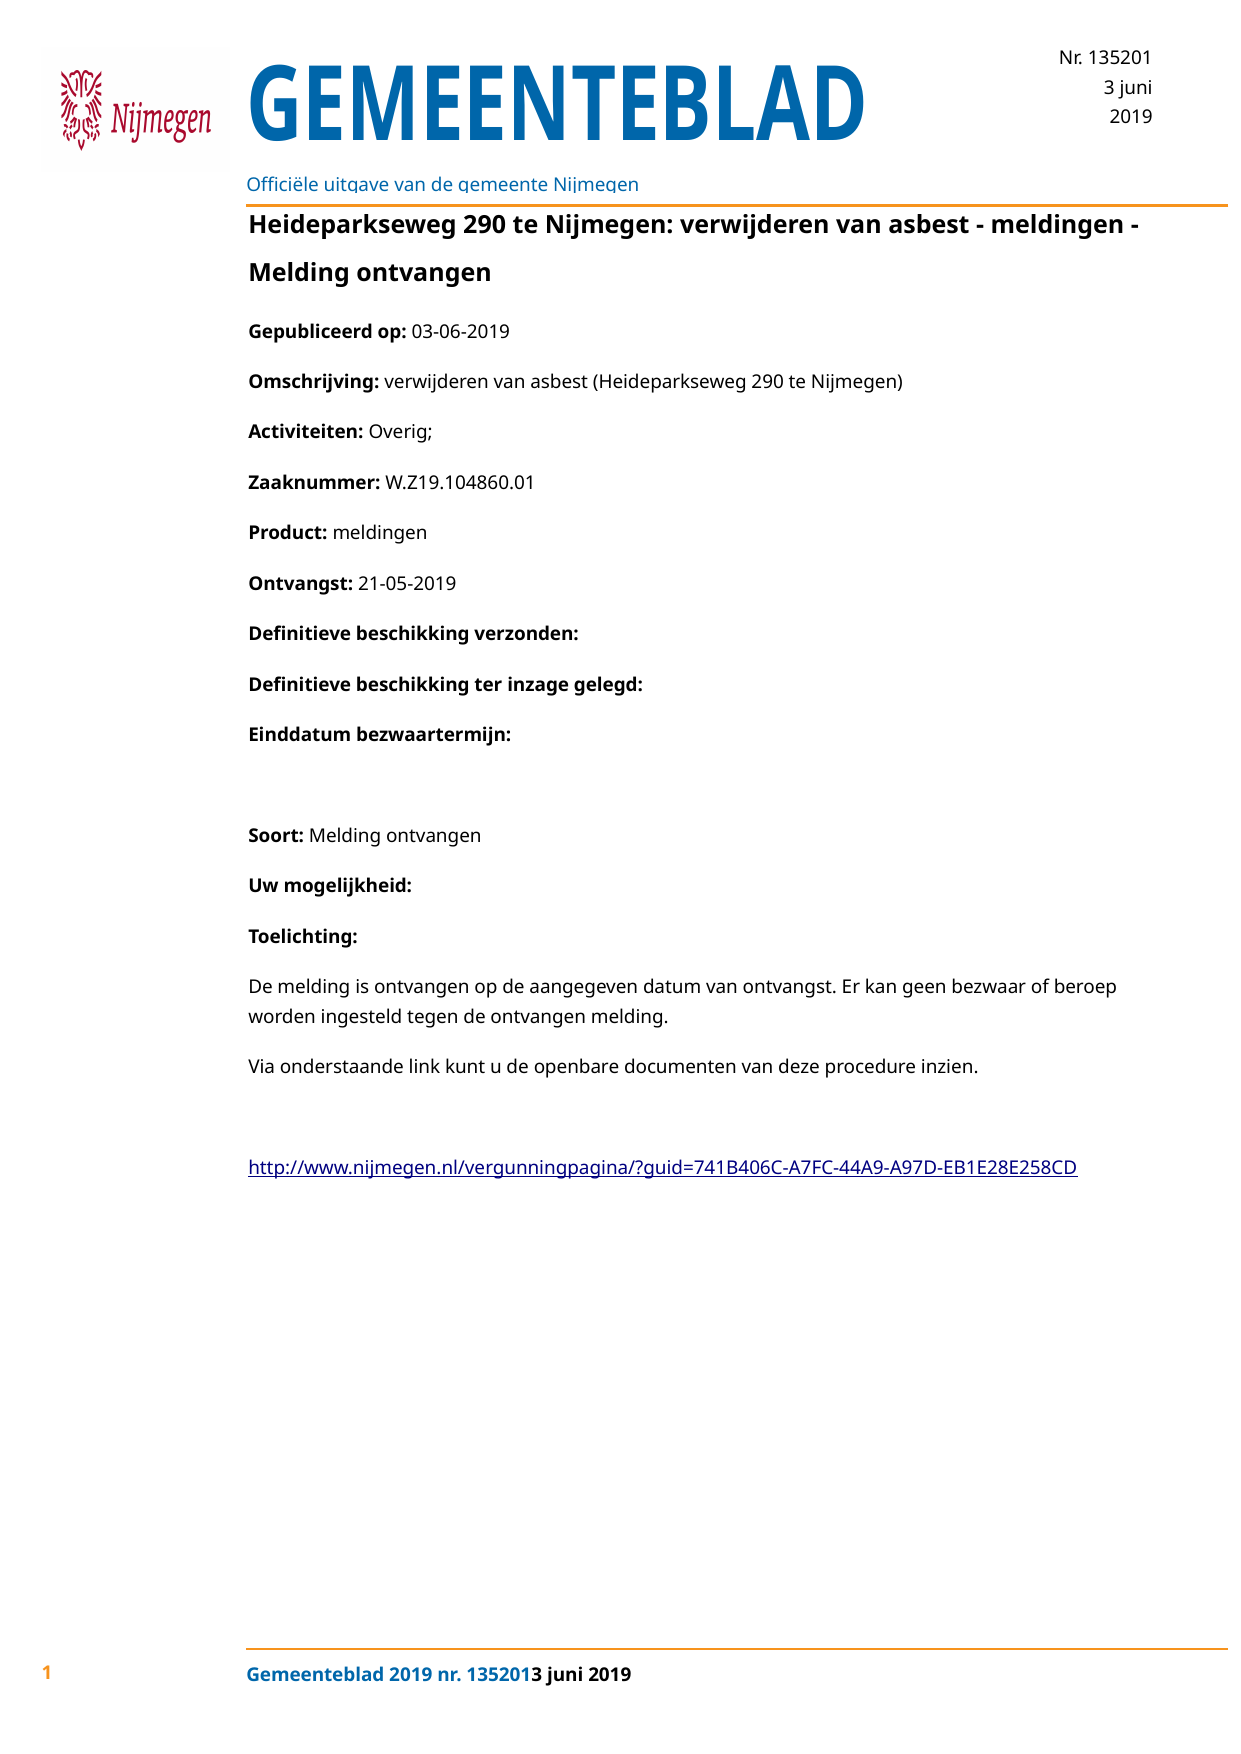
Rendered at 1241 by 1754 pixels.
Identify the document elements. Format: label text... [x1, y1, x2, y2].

text http://www.nijmegen.nl/vergunningpagina/?guid=741B406C-A7FC-44A9-A97D-EB1E28E258CD [248, 1154, 1152, 1180]
text Gepubliceerd op: 03-06-2019 [248, 318, 1152, 344]
text Ontvangst: 21-05-2019 [248, 570, 1152, 596]
text Product: meldingen [248, 519, 1152, 545]
text Activiteiten: Overig; [248, 419, 1152, 444]
text Definitieve beschikking verzonden: [248, 620, 1152, 646]
text Uw mogelijkheid: [248, 872, 1152, 898]
text Via onderstaande link kunt u de openbare documenten van deze procedure inzien. [248, 1053, 1152, 1079]
text Definitieve beschikking ter inzage gelegd: [248, 671, 1152, 697]
text De melding is ontvangen op de aangegeven datum van ontvangst. Er kan geen bezwaar of beroep worden ingesteld tegen de ontvangen melding. [248, 973, 1152, 1029]
text Toelichting: [248, 923, 1152, 949]
text Soort: Melding ontvangen [248, 822, 1152, 848]
text Einddatum bezwaartermijn: [248, 721, 1152, 747]
text Zaaknummer: W.Z19.104860.01 [248, 469, 1152, 495]
text Heideparkseweg 290 te Nijmegen: verwijderen van asbest - meldingen - Melding ontvangen [248, 207, 1152, 288]
text Omschrijving: verwijderen van asbest (Heideparkseweg 290 te Nijmegen) [248, 368, 1152, 394]
picture [41, 47, 231, 172]
